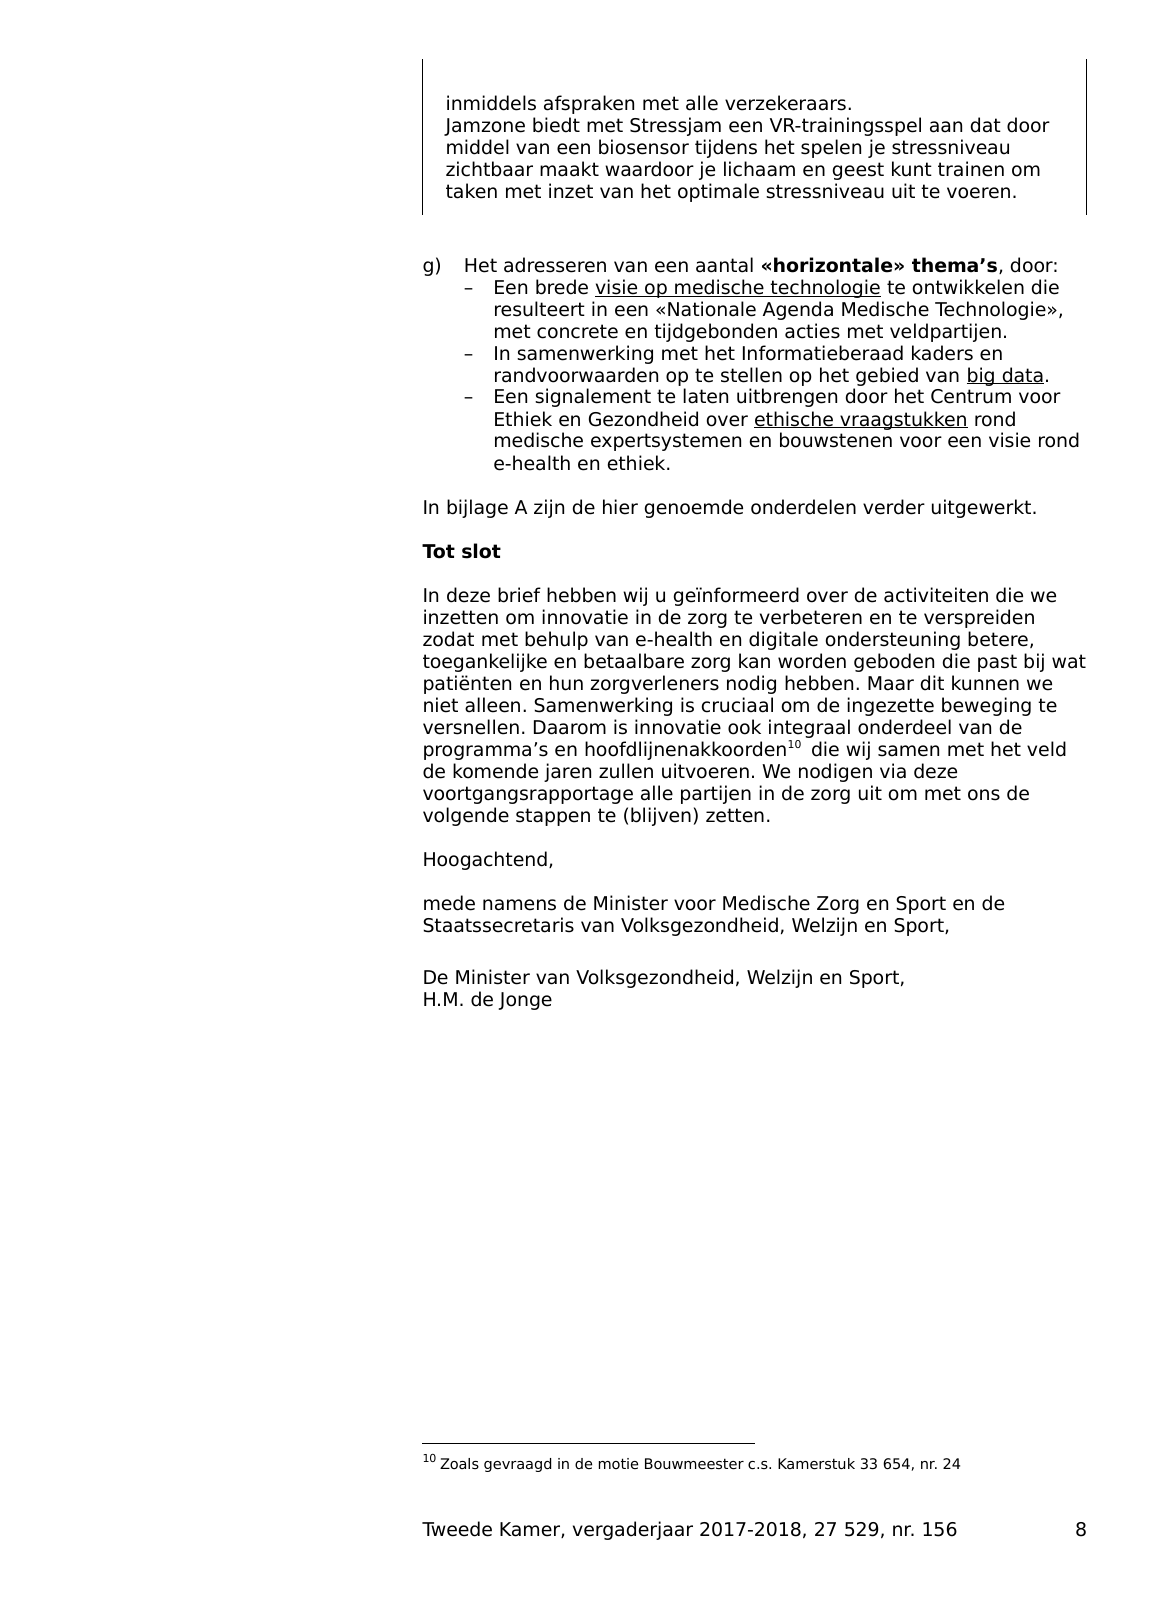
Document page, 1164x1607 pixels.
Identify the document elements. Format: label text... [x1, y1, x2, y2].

text Hoogachtend, [422, 849, 1087, 871]
text In deze brief hebben wij u geïnformeerd over de activiteiten die we inzetten om innovatie in de zorg te verbeteren en te verspreiden zodat met behulp van e-health en digitale ondersteuning betere, toegankelijke en betaalbare zorg kan worden geboden die past bij wat patiënten en hun zorgverleners nodig hebben. Maar dit kunnen we niet alleen. Samenwerking is cruciaal om de ingezette beweging te versnellen. Daarom is innovatie ook integraal onderdeel van de programma’s en hoofdlijnenakkoorden die wij samen met het veld de komende jaren zullen uitvoeren. We nodigen via deze voortgangsrapportage alle partijen in de zorg uit om met ons de volgende stappen te (blijven) zetten. [422, 585, 1087, 827]
table_header inmiddels afspraken met alle verzekeraars. Jamzone biedt met Stressjam een VR-trainingsspel aan dat door middel van een biosensor tijdens het spelen je stressniveau zichtbaar maakt waardoor je lichaam en geest kunt trainen om taken met inzet van het optimale stressniveau uit te voeren. [423, 59, 1086, 215]
text g) Het adresseren van een aantal «horizontale» thema’s, door: [422, 254, 1087, 277]
text In bijlage A zijn de hier genoemde onderdelen verder uitgewerkt. [422, 497, 1087, 518]
text De Minister van Volksgezondheid, Welzijn en Sport, H.M. de Jonge [422, 967, 1087, 1011]
text mede namens de Minister voor Medische Zorg en Sport en de Staatssecretaris van Volksgezondheid, Welzijn en Sport, [422, 893, 1087, 937]
text Zoals gevraagd in de motie Bouwmeester c.s. Kamerstuk 33 654, nr. 24 [422, 1452, 1087, 1474]
text – In samenwerking met het Informatieberaad kaders en randvoorwaarden op te stellen op het gebied van big data. [464, 342, 1087, 386]
text – Een brede visie op medische technologie te ontwikkelen die resulteert in een «Nationale Agenda Medische Technologie», met concrete en tijdgebonden acties met veldpartijen. [464, 277, 1087, 342]
subtitle Tot slot [422, 541, 1087, 563]
text – Een signalement te laten uitbrengen door het Centrum voor Ethiek en Gezondheid over ethische vraagstukken rond medische expertsystemen en bouwstenen voor een visie rond e-health en ethiek. [464, 386, 1087, 474]
